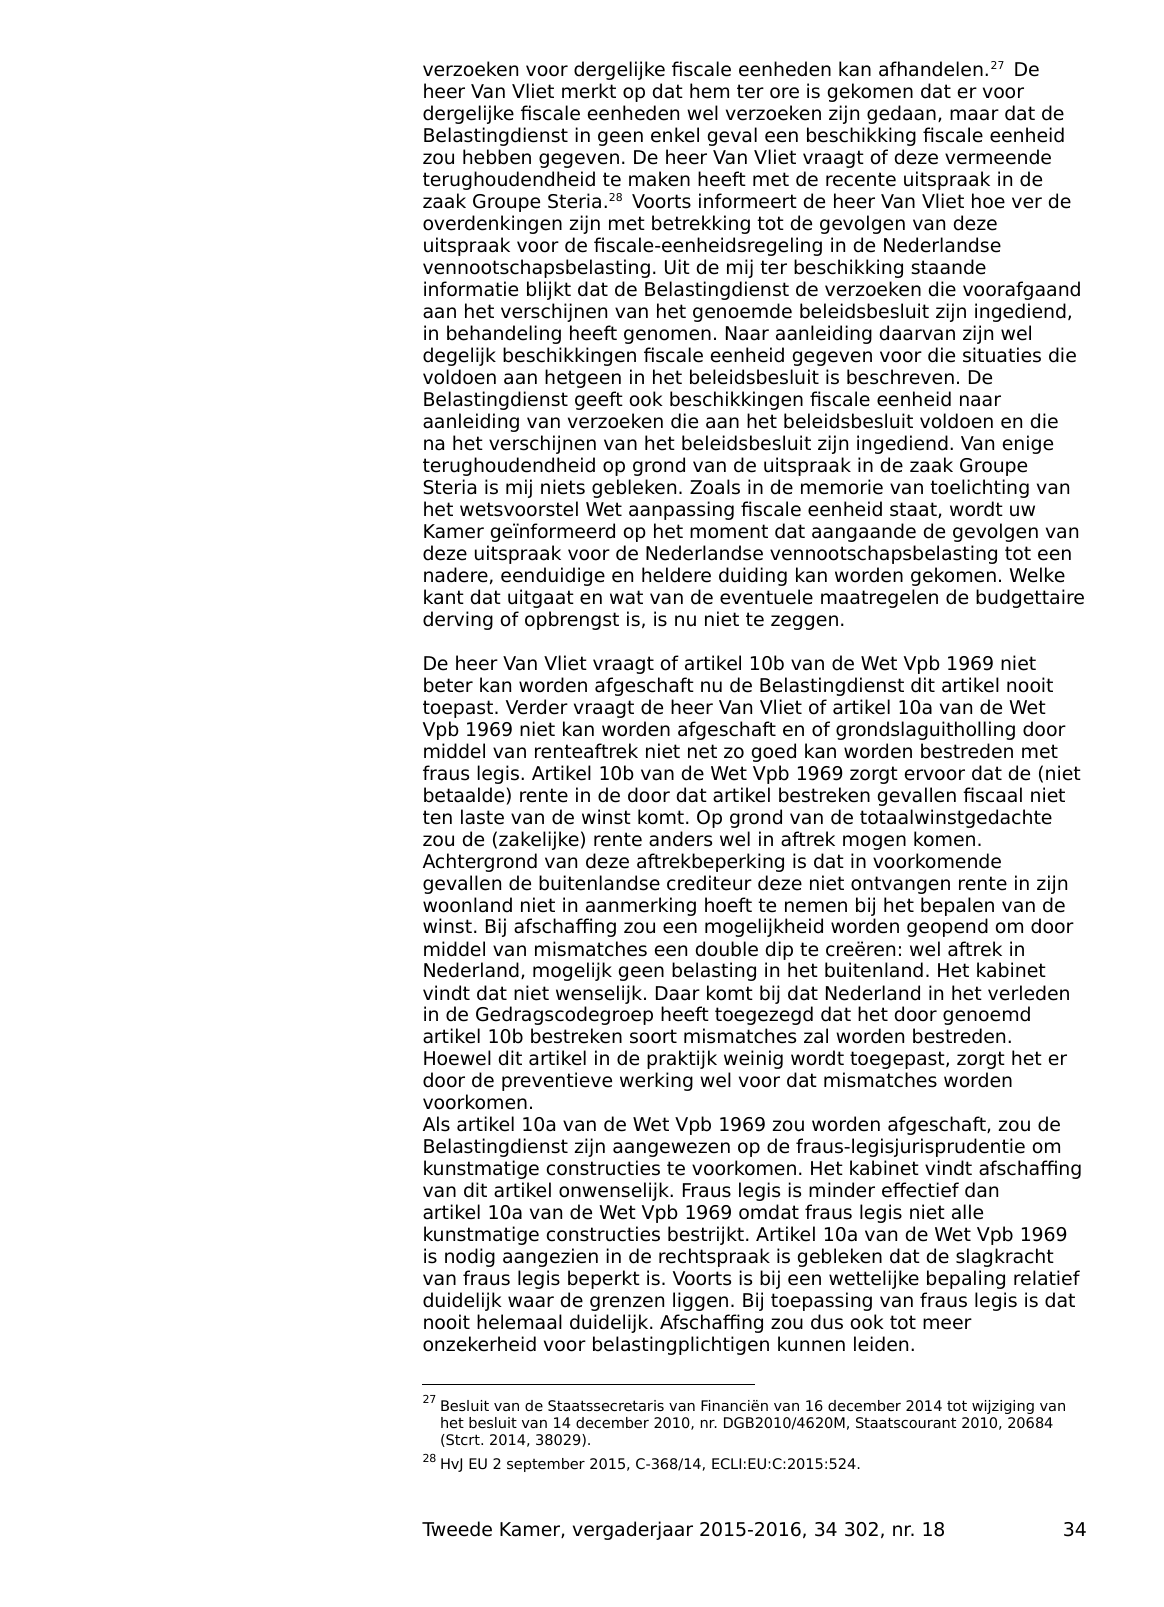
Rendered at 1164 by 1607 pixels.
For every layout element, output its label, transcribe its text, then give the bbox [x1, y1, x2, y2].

text verzoeken voor dergelijke fiscale eenheden kan afhandelen. De heer Van Vliet merkt op dat hem ter ore is gekomen dat er voor dergelijke fiscale eenheden wel verzoeken zijn gedaan, maar dat de Belastingdienst in geen enkel geval een beschikking fiscale eenheid zou hebben gegeven. De heer Van Vliet vraagt of deze vermeende terughoudendheid te maken heeft met de recente uitspraak in de zaak Groupe Steria. Voorts informeert de heer Van Vliet hoe ver de overdenkingen zijn met betrekking tot de gevolgen van deze uitspraak voor de fiscale-eenheidsregeling in de Nederlandse vennootschapsbelasting. Uit de mij ter beschikking staande informatie blijkt dat de Belastingdienst de verzoeken die voorafgaand aan het verschijnen van het genoemde beleidsbesluit zijn ingediend, in behandeling heeft genomen. Naar aanleiding daarvan zijn wel degelijk beschikkingen fiscale eenheid gegeven voor die situaties die voldoen aan hetgeen in het beleidsbesluit is beschreven. De Belastingdienst geeft ook beschikkingen fiscale eenheid naar aanleiding van verzoeken die aan het beleidsbesluit voldoen en die na het verschijnen van het beleidsbesluit zijn ingediend. Van enige terughoudendheid op grond van de uitspraak in de zaak Groupe Steria is mij niets gebleken. Zoals in de memorie van toelichting van het wetsvoorstel Wet aanpassing fiscale eenheid staat, wordt uw Kamer geïnformeerd op het moment dat aangaande de gevolgen van deze uitspraak voor de Nederlandse vennootschapsbelasting tot een nadere, eenduidige en heldere duiding kan worden gekomen. Welke kant dat uitgaat en wat van de eventuele maatregelen de budgettaire derving of opbrengst is, is nu niet te zeggen. [422, 59, 1087, 631]
text Als artikel 10a van de Wet Vpb 1969 zou worden afgeschaft, zou de Belastingdienst zijn aangewezen op de fraus-legisjurisprudentie om kunstmatige constructies te voorkomen. Het kabinet vindt afschaffing van dit artikel onwenselijk. Fraus legis is minder effectief dan artikel 10a van de Wet Vpb 1969 omdat fraus legis niet alle kunstmatige constructies bestrijkt. Artikel 10a van de Wet Vpb 1969 is nodig aangezien in de rechtspraak is gebleken dat de slagkracht van fraus legis beperkt is. Voorts is bij een wettelijke bepaling relatief duidelijk waar de grenzen liggen. Bij toepassing van fraus legis is dat nooit helemaal duidelijk. Afschaffing zou dus ook tot meer onzekerheid voor belastingplichtigen kunnen leiden. [422, 1114, 1087, 1356]
text Besluit van de Staatssecretaris van Financiën van 16 december 2014 tot wijziging van het besluit van 14 december 2010, nr. DGB2010/4620M, Staatscourant 2010, 20684 (Stcrt. 2014, 38029). [422, 1393, 1087, 1449]
text De heer Van Vliet vraagt of artikel 10b van de Wet Vpb 1969 niet beter kan worden afgeschaft nu de Belastingdienst dit artikel nooit toepast. Verder vraagt de heer Van Vliet of artikel 10a van de Wet Vpb 1969 niet kan worden afgeschaft en of grondslaguitholling door middel van renteaftrek niet net zo goed kan worden bestreden met fraus legis. Artikel 10b van de Wet Vpb 1969 zorgt ervoor dat de (niet betaalde) rente in de door dat artikel bestreken gevallen fiscaal niet ten laste van de winst komt. Op grond van de totaalwinstgedachte zou de (zakelijke) rente anders wel in aftrek mogen komen. Achtergrond van deze aftrekbeperking is dat in voorkomende gevallen de buitenlandse crediteur deze niet ontvangen rente in zijn woonland niet in aanmerking hoeft te nemen bij het bepalen van de winst. Bij afschaffing zou een mogelijkheid worden geopend om door middel van mismatches een double dip te creëren: wel aftrek in Nederland, mogelijk geen belasting in het buitenland. Het kabinet vindt dat niet wenselijk. Daar komt bij dat Nederland in het verleden in de Gedragscodegroep heeft toegezegd dat het door genoemd artikel 10b bestreken soort mismatches zal worden bestreden. Hoewel dit artikel in de praktijk weinig wordt toegepast, zorgt het er door de preventieve werking wel voor dat mismatches worden voorkomen. [422, 653, 1087, 1114]
text HvJ EU 2 september 2015, C-368/14, ECLI:EU:C:2015:524. [422, 1452, 1087, 1474]
